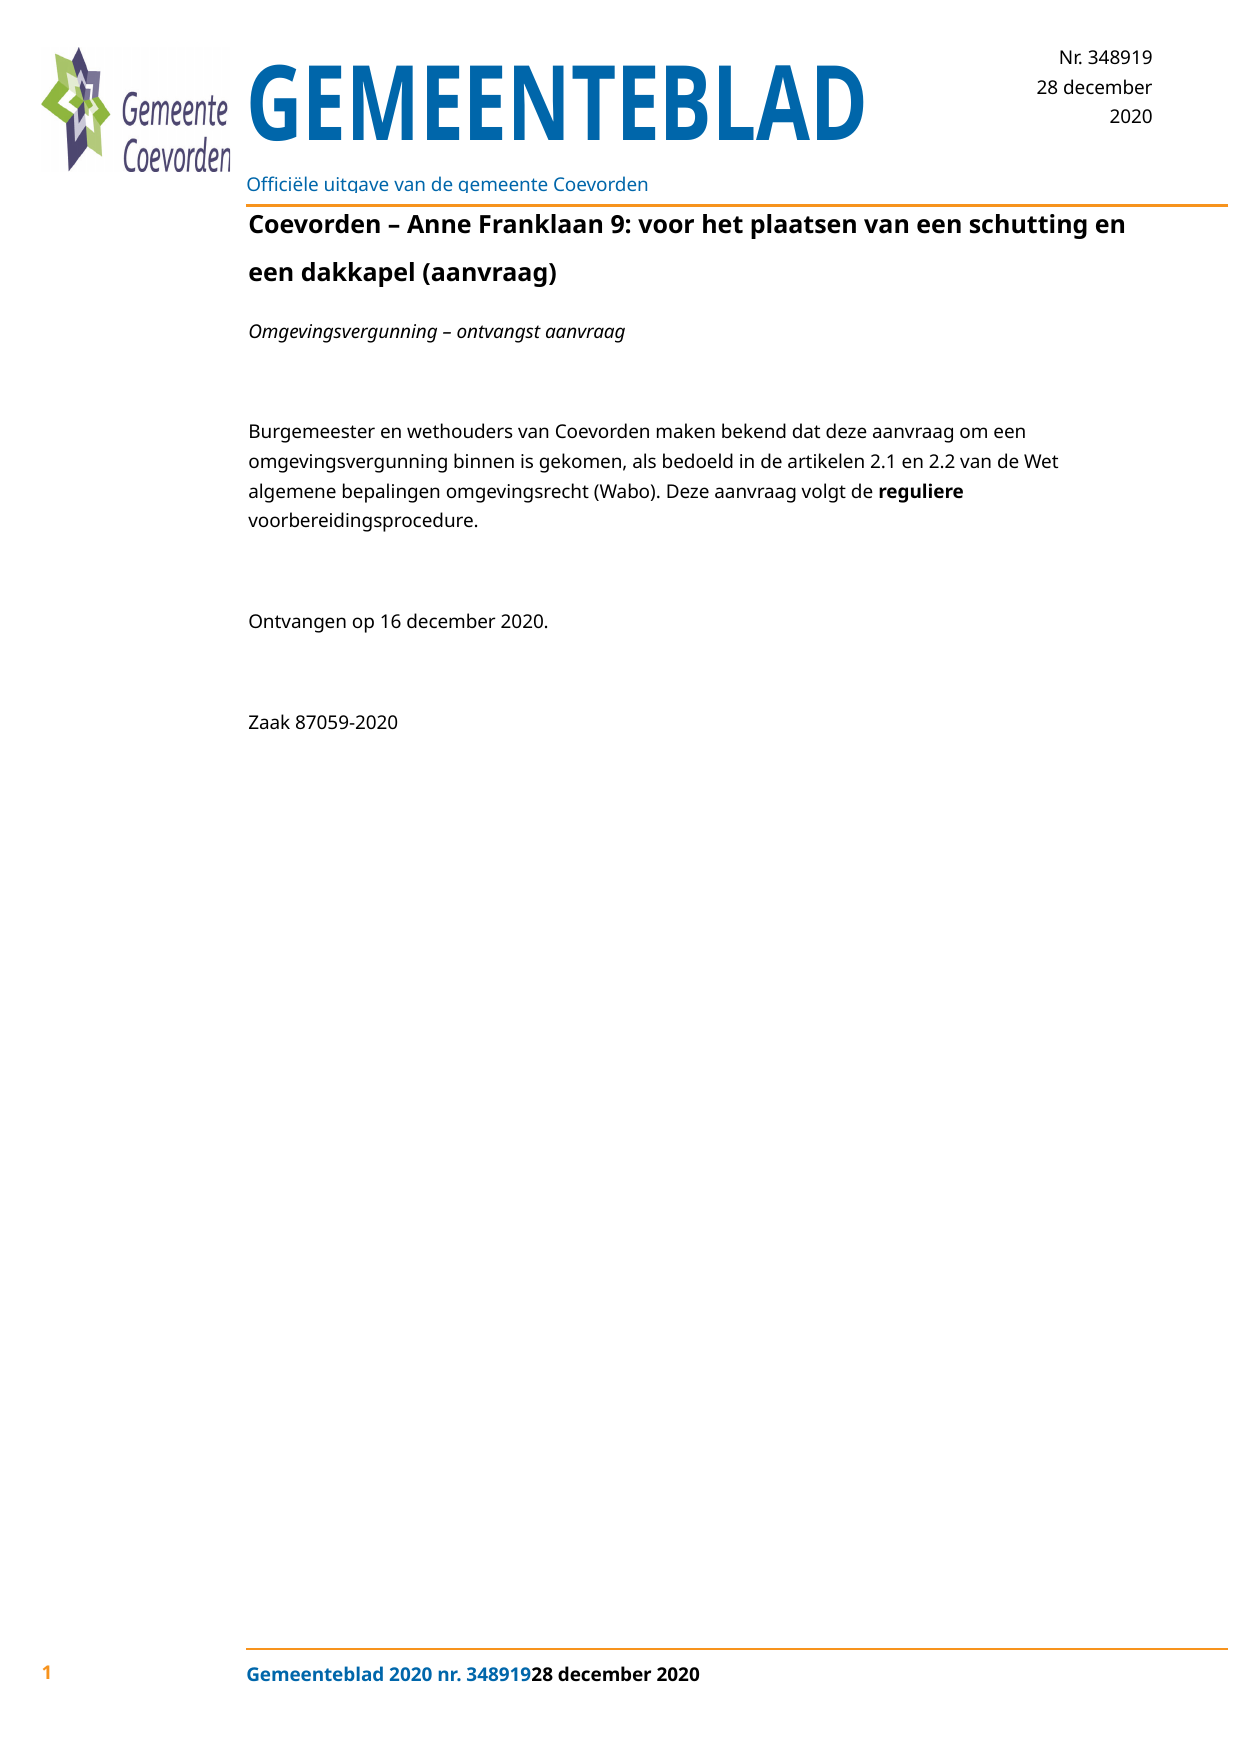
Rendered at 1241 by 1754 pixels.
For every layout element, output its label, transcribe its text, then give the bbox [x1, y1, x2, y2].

picture [41, 47, 231, 172]
text Zaak 87059-2020 [248, 709, 1152, 735]
text Omgevingsvergunning – ontvangst aanvraag [248, 318, 1152, 344]
text Coevorden – Anne Franklaan 9: voor het plaatsen van een schutting en een dakkapel (aanvraag) [248, 207, 1152, 288]
text Ontvangen op 16 december 2020. [248, 608, 1152, 634]
text Burgemeester en wethouders van Coevorden maken bekend dat deze aanvraag om een omgevingsvergunning binnen is gekomen, als bedoeld in de artikelen 2.1 en 2.2 van de Wet algemene bepalingen omgevingsrecht (Wabo). Deze aanvraag volgt de reguliere voorbereidingsprocedure. [248, 419, 1152, 533]
